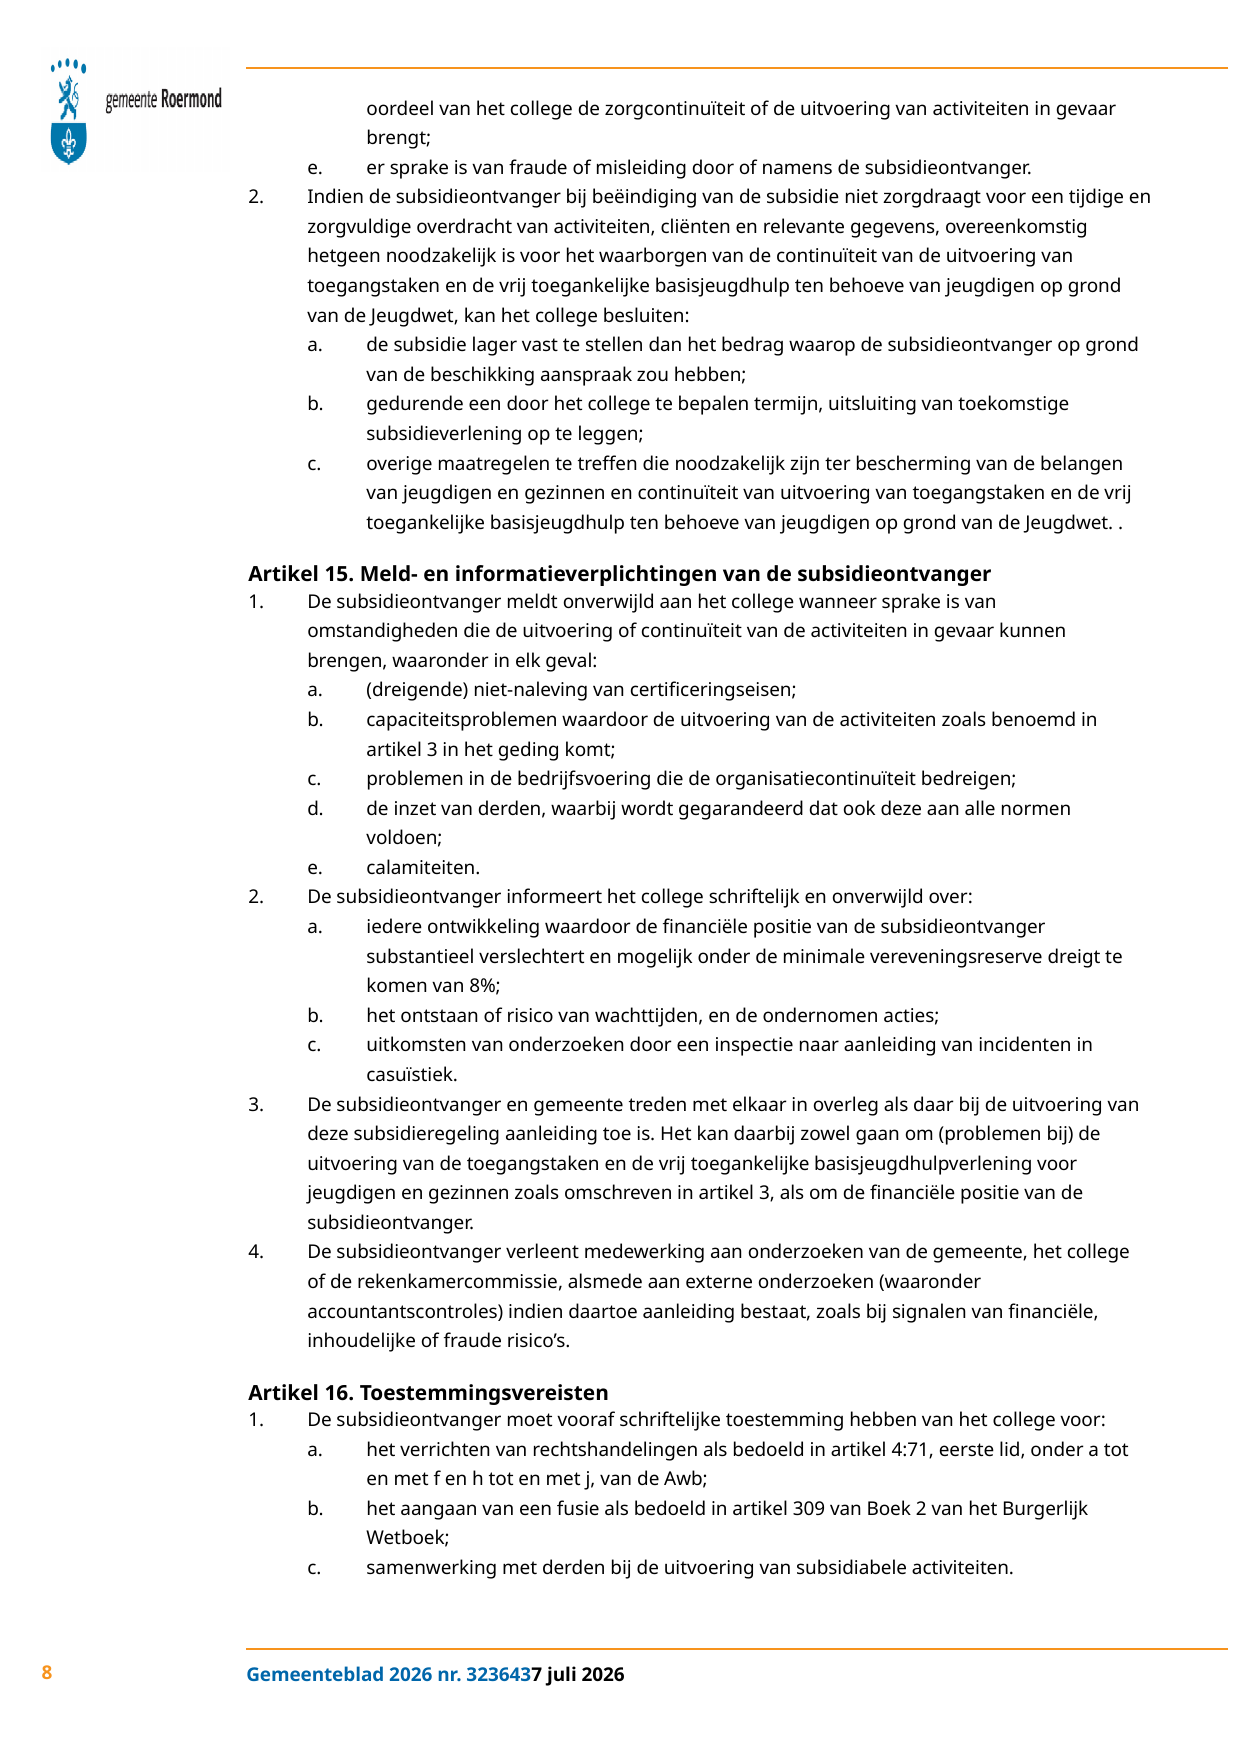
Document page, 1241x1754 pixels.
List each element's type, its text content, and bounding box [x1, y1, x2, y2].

list (dreigende) niet-naleving van certificeringseisen; [307, 677, 1152, 702]
list Indien de subsidieontvanger bij beëindiging van de subsidie niet zorgdraagt voor een tijdige en zorgvuldige overdracht van activiteiten, cliënten en relevante gegevens, overeenkomstig hetgeen noodzakelijk is voor het waarborgen van de continuïteit van de uitvoering van toegangstaken en de vrij toegankelijke basisjeugdhulp ten behoeve van jeugdigen op grond van de Jeugdwet, kan het college besluiten: [248, 183, 1152, 328]
list de inzet van derden, waarbij wordt gegarandeerd dat ook deze aan alle normen voldoen; [307, 795, 1152, 850]
list oordeel van het college de zorgcontinuïteit of de uitvoering van activiteiten in gevaar brengt; [307, 95, 1152, 150]
list het verrichten van rechtshandelingen als bedoeld in artikel 4:71, eerste lid, onder a tot en met f en h tot en met j, van de Awb; [307, 1436, 1152, 1491]
list overige maatregelen te treffen die noodzakelijk zijn ter bescherming van de belangen van jeugdigen en gezinnen en continuïteit van uitvoering van toegangstaken en de vrij toegankelijke basisjeugdhulp ten behoeve van jeugdigen op grond van de Jeugdwet. . [307, 450, 1152, 535]
list er sprake is van fraude of misleiding door of namens de subsidieontvanger. [307, 154, 1152, 180]
list De subsidieontvanger verleent medewerking aan onderzoeken van de gemeente, het college of de rekenkamercommissie, alsmede aan externe onderzoeken (waaronder accountantscontroles) indien daartoe aanleiding bestaat, zoals bij signalen van financiële, inhoudelijke of fraude risico’s. [248, 1239, 1152, 1353]
text Artikel 16. Toestemmingsvereisten [248, 1378, 1152, 1406]
list De subsidieontvanger moet vooraf schriftelijke toestemming hebben van het college voor: [248, 1406, 1152, 1432]
list capaciteitsproblemen waardoor de uitvoering van de activiteiten zoals benoemd in artikel 3 in het geding komt; [307, 706, 1152, 761]
list iedere ontwikkeling waardoor de financiële positie van de subsidieontvanger substantieel verslechtert en mogelijk onder de minimale vereveningsreserve dreigt te komen van 8%; [307, 913, 1152, 998]
list gedurende een door het college te bepalen termijn, uitsluiting van toekomstige subsidieverlening op te leggen; [307, 391, 1152, 446]
list calamiteiten. [307, 854, 1152, 880]
list De subsidieontvanger en gemeente treden met elkaar in overleg als daar bij de uitvoering van deze subsidieregeling aanleiding toe is. Het kan daarbij zowel gaan om (problemen bij) de uitvoering van de toegangstaken en de vrij toegankelijke basisjeugdhulpverlening voor jeugdigen en gezinnen zoals omschreven in artikel 3, als om de financiële positie van de subsidieontvanger. [248, 1091, 1152, 1235]
list De subsidieontvanger meldt onverwijld aan het college wanneer sprake is van omstandigheden die de uitvoering of continuïteit van de activiteiten in gevaar kunnen brengen, waaronder in elk geval: [248, 588, 1152, 673]
list samenwerking met derden bij de uitvoering van subsidiabele activiteiten. [307, 1554, 1152, 1580]
list het aangaan van een fusie als bedoeld in artikel 309 van Boek 2 van het Burgerlijk Wetboek; [307, 1495, 1152, 1550]
list problemen in de bedrijfsvoering die de organisatiecontinuïteit bedreigen; [307, 765, 1152, 791]
list uitkomsten van onderzoeken door een inspectie naar aanleiding van incidenten in casuïstiek. [307, 1032, 1152, 1087]
text Artikel 15. Meld- en informatieverplichtingen van de subsidieontvanger [248, 559, 1152, 588]
picture [41, 47, 231, 172]
list De subsidieontvanger informeert het college schriftelijk en onverwijld over: [248, 884, 1152, 909]
list het ontstaan of risico van wachttijden, en de ondernomen acties; [307, 1002, 1152, 1028]
list de subsidie lager vast te stellen dan het bedrag waarop de subsidieontvanger op grond van de beschikking aanspraak zou hebben; [307, 331, 1152, 387]
